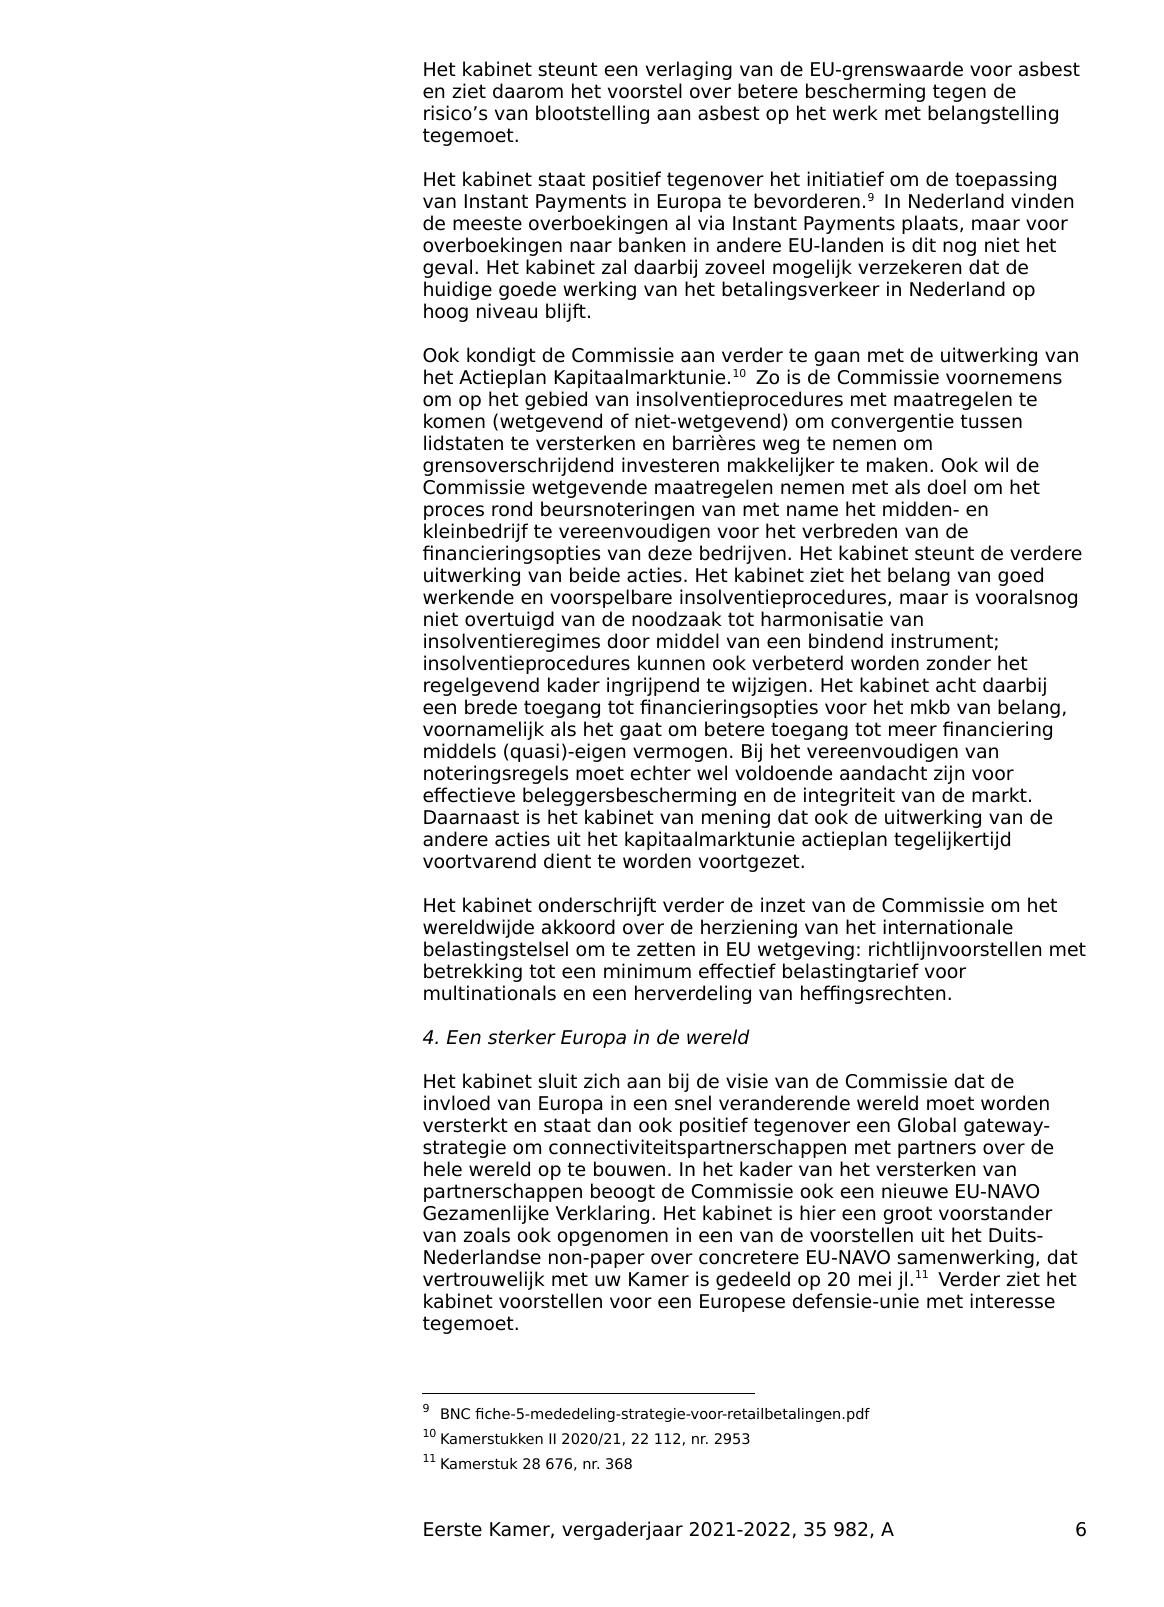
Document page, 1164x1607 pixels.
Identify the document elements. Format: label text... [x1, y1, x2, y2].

text Het kabinet steunt een verlaging van de EU-grenswaarde voor asbest en ziet daarom het voorstel over betere bescherming tegen de risico’s van blootstelling aan asbest op het werk met belangstelling tegemoet. [422, 59, 1087, 147]
subtitle 4. Een sterker Europa in de wereld [422, 1027, 1087, 1049]
text Kamerstukken II 2020/21, 22 112, nr. 2953 [422, 1427, 1087, 1449]
text Het kabinet onderschrijft verder de inzet van de Commissie om het wereldwijde akkoord over de herziening van het internationale belastingstelsel om te zetten in EU wetgeving: richtlijnvoorstellen met betrekking tot een minimum effectief belastingtarief voor multinationals en een herverdeling van heffingsrechten. [422, 895, 1087, 1005]
text Ook kondigt de Commissie aan verder te gaan met de uitwerking van het Actieplan Kapitaalmarktunie. Zo is de Commissie voornemens om op het gebied van insolventieprocedures met maatregelen te komen (wetgevend of niet-wetgevend) om convergentie tussen lidstaten te versterken en barrières weg te nemen om grensoverschrijdend investeren makkelijker te maken. Ook wil de Commissie wetgevende maatregelen nemen met als doel om het proces rond beursnoteringen van met name het midden- en kleinbedrijf te vereenvoudigen voor het verbreden van de financieringsopties van deze bedrijven. Het kabinet steunt de verdere uitwerking van beide acties. Het kabinet ziet het belang van goed werkende en voorspelbare insolventieprocedures, maar is vooralsnog niet overtuigd van de noodzaak tot harmonisatie van insolventieregimes door middel van een bindend instrument; insolventieprocedures kunnen ook verbeterd worden zonder het regelgevend kader ingrijpend te wijzigen. Het kabinet acht daarbij een brede toegang tot financieringsopties voor het mkb van belang, voornamelijk als het gaat om betere toegang tot meer financiering middels (quasi)-eigen vermogen. Bij het vereenvoudigen van noteringsregels moet echter wel voldoende aandacht zijn voor effectieve beleggersbescherming en de integriteit van de markt. Daarnaast is het kabinet van mening dat ook de uitwerking van de andere acties uit het kapitaalmarktunie actieplan tegelijkertijd voortvarend dient te worden voortgezet. [422, 345, 1087, 873]
text Kamerstuk 28 676, nr. 368 [422, 1452, 1087, 1474]
text Het kabinet sluit zich aan bij de visie van de Commissie dat de invloed van Europa in een snel veranderende wereld moet worden versterkt en staat dan ook positief tegenover een Global gateway-strategie om connectiviteitspartnerschappen met partners over de hele wereld op te bouwen. In het kader van het versterken van partnerschappen beoogt de Commissie ook een nieuwe EU-NAVO Gezamenlijke Verklaring. Het kabinet is hier een groot voorstander van zoals ook opgenomen in een van de voorstellen uit het Duits-Nederlandse non-paper over concretere EU-NAVO samenwerking, dat vertrouwelijk met uw Kamer is gedeeld op 20 mei jl. Verder ziet het kabinet voorstellen voor een Europese defensie-unie met interesse tegemoet. [422, 1071, 1087, 1335]
text Het kabinet staat positief tegenover het initiatief om de toepassing van Instant Payments in Europa te bevorderen. In Nederland vinden de meeste overboekingen al via Instant Payments plaats, maar voor overboekingen naar banken in andere EU-landen is dit nog niet het geval. Het kabinet zal daarbij zoveel mogelijk verzekeren dat de huidige goede werking van het betalingsverkeer in Nederland op hoog niveau blijft. [422, 169, 1087, 323]
text BNC fiche-5-mededeling-strategie-voor-retailbetalingen.pdf [422, 1402, 1087, 1424]
